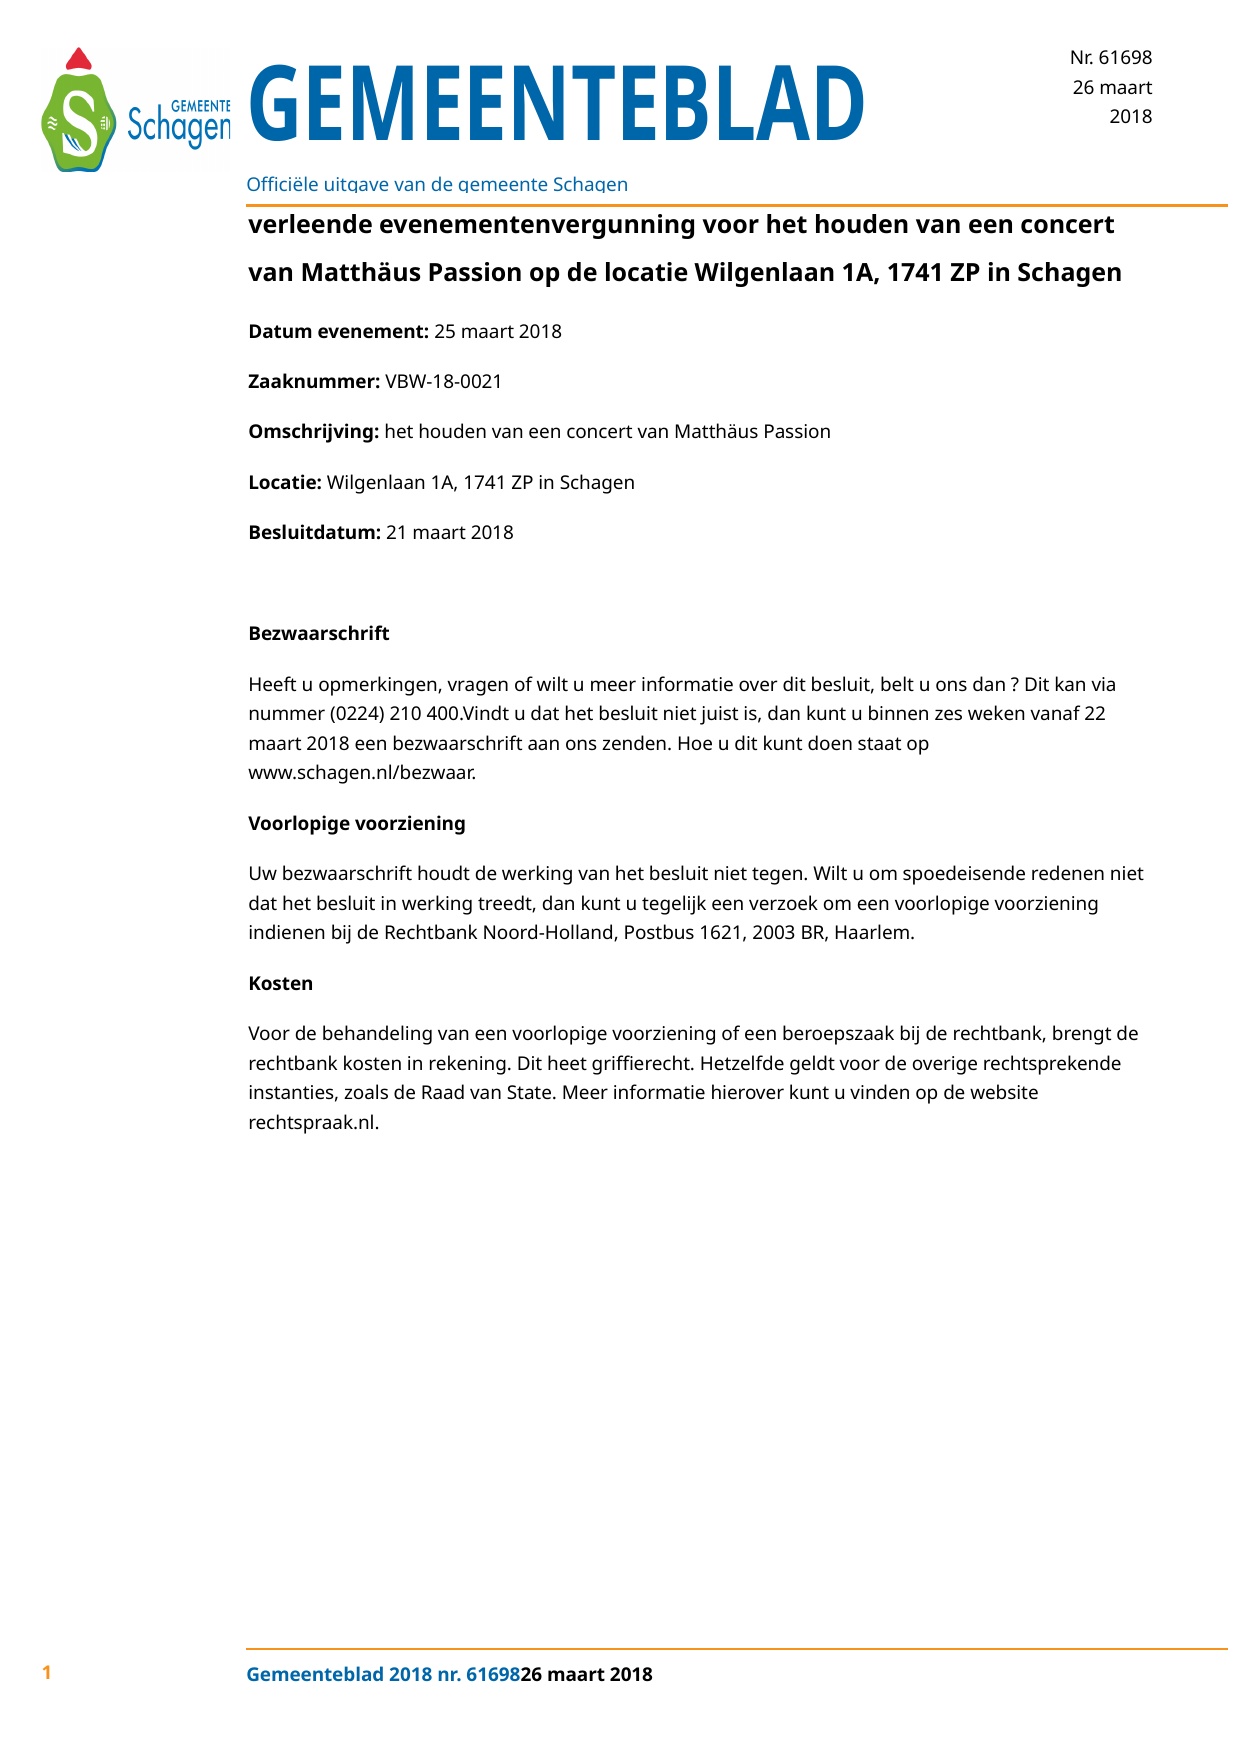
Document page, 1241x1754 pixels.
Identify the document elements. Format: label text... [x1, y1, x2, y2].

text Datum evenement: 25 maart 2018 [248, 318, 1152, 344]
text Bezwaarschrift [248, 620, 1152, 646]
text Uw bezwaarschrift houdt de werking van het besluit niet tegen. Wilt u om spoedeisende redenen niet dat het besluit in werking treedt, dan kunt u tegelijk een verzoek om een voorlopige voorziening indienen bij de Rechtbank Noord-Holland, Postbus 1621, 2003 BR, Haarlem. [248, 860, 1152, 945]
text Locatie: Wilgenlaan 1A, 1741 ZP in Schagen [248, 469, 1152, 495]
picture [41, 47, 231, 172]
text Zaaknummer: VBW-18-0021 [248, 368, 1152, 394]
text Besluitdatum: 21 maart 2018 [248, 519, 1152, 545]
text verleende evenementenvergunning voor het houden van een concert van Matthäus Passion op de locatie Wilgenlaan 1A, 1741 ZP in Schagen [248, 207, 1152, 288]
text Kosten [248, 970, 1152, 996]
text Heeft u opmerkingen, vragen of wilt u meer informatie over dit besluit, belt u ons dan ? Dit kan via nummer (0224) 210 400.Vindt u dat het besluit niet juist is, dan kunt u binnen zes weken vanaf 22 maart 2018 een bezwaarschrift aan ons zenden. Hoe u dit kunt doen staat op www.schagen.nl/bezwaar. [248, 671, 1152, 785]
text Voorlopige voorziening [248, 810, 1152, 836]
text Voor de behandeling van een voorlopige voorziening of een beroepszaak bij de rechtbank, brengt de rechtbank kosten in rekening. Dit heet griffierecht. Hetzelfde geldt voor de overige rechtsprekende instanties, zoals de Raad van State. Meer informatie hierover kunt u vinden op de website rechtspraak.nl. [248, 1020, 1152, 1135]
text Omschrijving: het houden van een concert van Matthäus Passion [248, 419, 1152, 444]
